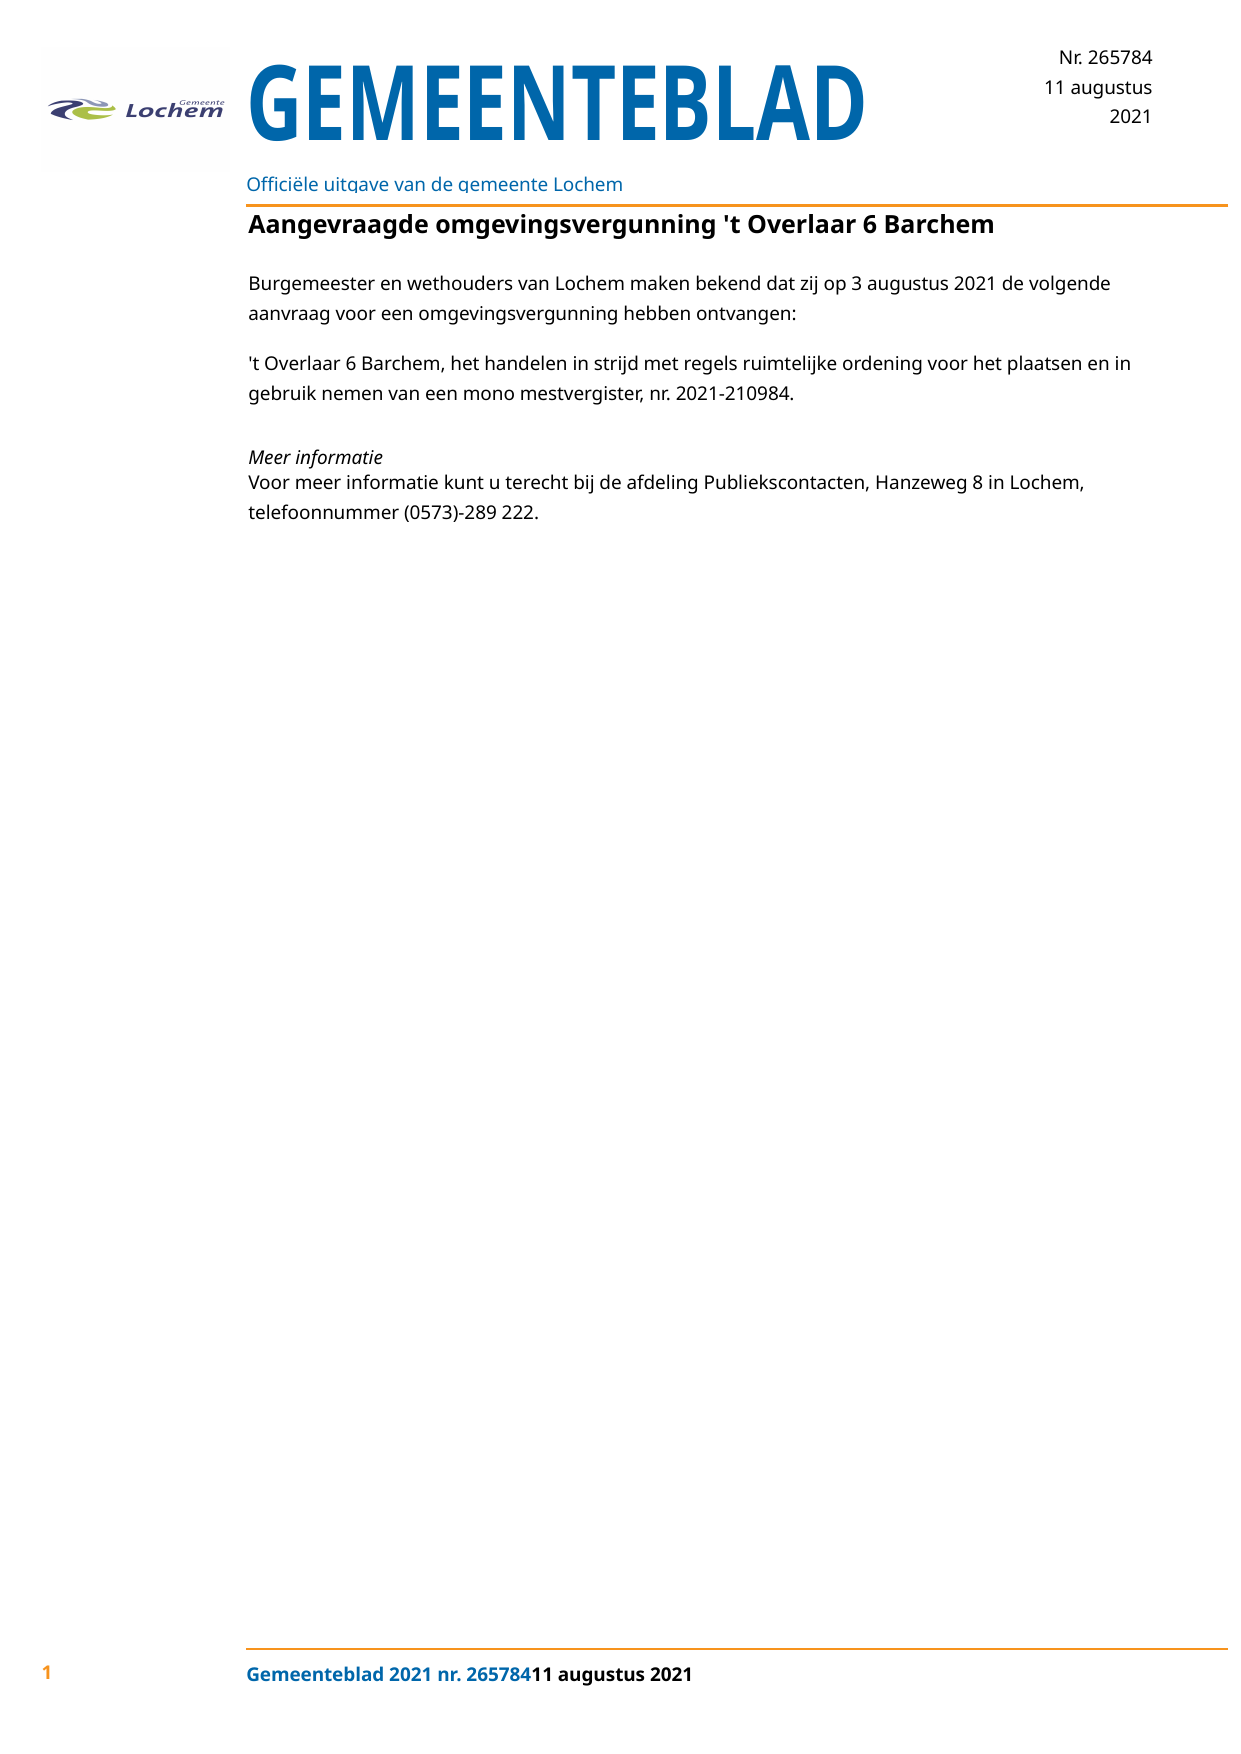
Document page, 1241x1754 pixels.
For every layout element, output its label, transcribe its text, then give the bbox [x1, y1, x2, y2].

text Aangevraagde omgevingsvergunning 't Overlaar 6 Barchem [248, 207, 1152, 241]
picture [41, 47, 231, 172]
text Burgemeester en wethouders van Lochem maken bekend dat zij op 3 augustus 2021 de volgende aanvraag voor een omgevingsvergunning hebben ontvangen: [248, 270, 1152, 326]
text Meer informatie [248, 444, 1152, 469]
text 't Overlaar 6 Barchem, het handelen in strijd met regels ruimtelijke ordening voor het plaatsen en in gebruik nemen van een mono mestvergister, nr. 2021-210984. [248, 350, 1152, 406]
text Voor meer informatie kunt u terecht bij de afdeling Publiekscontacten, Hanzeweg 8 in Lochem, telefoonnummer (0573)-289 222. [248, 469, 1152, 525]
